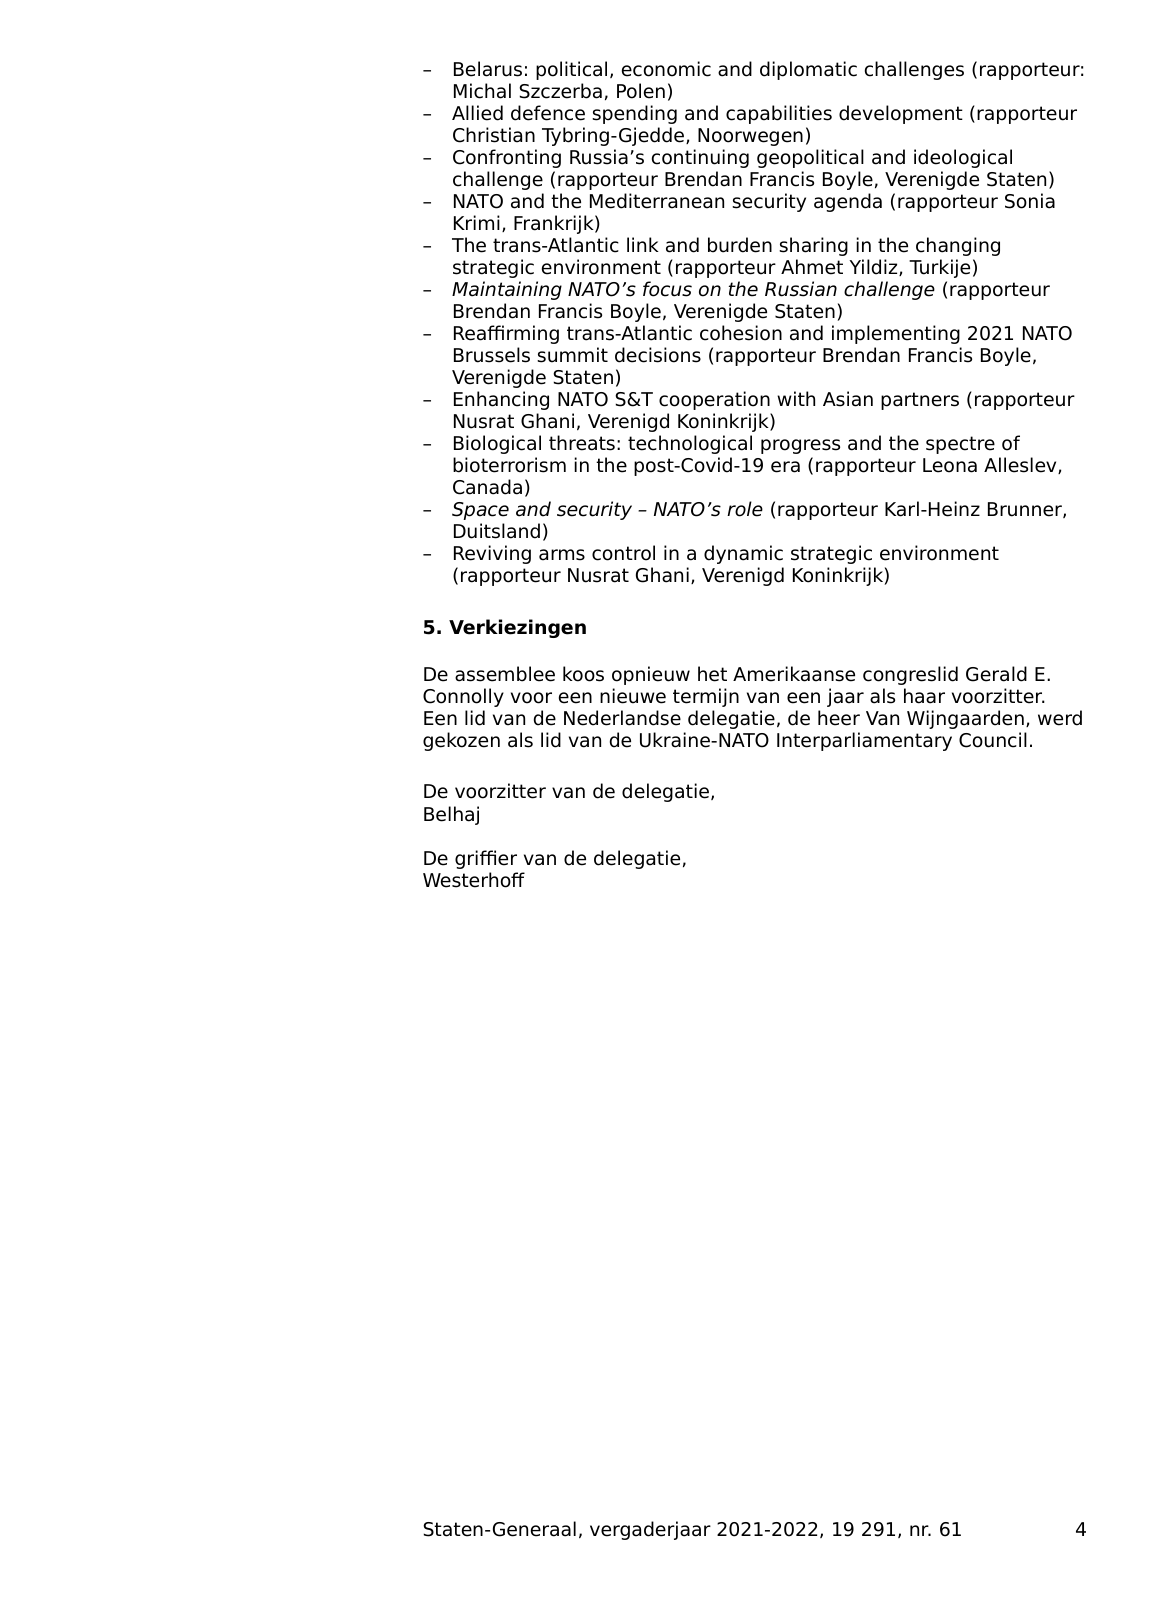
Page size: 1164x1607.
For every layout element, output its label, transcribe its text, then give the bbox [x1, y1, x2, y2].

text – Confronting Russia’s continuing geopolitical and ideological challenge (rapporteur Brendan Francis Boyle, Verenigde Staten) [422, 147, 1087, 191]
text – Maintaining NATO’s focus on the Russian challenge (rapporteur Brendan Francis Boyle, Verenigde Staten) [422, 279, 1087, 323]
text – Enhancing NATO S&T cooperation with Asian partners (rapporteur Nusrat Ghani, Verenigd Koninkrijk) [422, 389, 1087, 433]
text – Biological threats: technological progress and the spectre of bioterrorism in the post-Covid-19 era (rapporteur Leona Alleslev, Canada) [422, 433, 1087, 499]
text – NATO and the Mediterranean security agenda (rapporteur Sonia Krimi, Frankrijk) [422, 191, 1087, 235]
text – Space and security – NATO’s role (rapporteur Karl-Heinz Brunner, Duitsland) [422, 499, 1087, 543]
subtitle 5. Verkiezingen [422, 617, 1087, 638]
text – The trans-Atlantic link and burden sharing in the changing strategic environment (rapporteur Ahmet Yildiz, Turkije) [422, 235, 1087, 279]
text De voorzitter van de delegatie, Belhaj [422, 781, 1087, 825]
text De griffier van de delegatie, Westerhoff [422, 848, 1087, 892]
text – Belarus: political, economic and diplomatic challenges (rapporteur: Michal Szczerba, Polen) [422, 59, 1087, 103]
text – Reviving arms control in a dynamic strategic environment (rapporteur Nusrat Ghani, Verenigd Koninkrijk) [422, 543, 1087, 587]
text – Allied defence spending and capabilities development (rapporteur Christian Tybring-Gjedde, Noorwegen) [422, 103, 1087, 147]
text – Reaffirming trans-Atlantic cohesion and implementing 2021 NATO Brussels summit decisions (rapporteur Brendan Francis Boyle, Verenigde Staten) [422, 323, 1087, 389]
text De assemblee koos opnieuw het Amerikaanse congreslid Gerald E. Connolly voor een nieuwe termijn van een jaar als haar voorzitter. Een lid van de Nederlandse delegatie, de heer Van Wijngaarden, werd gekozen als lid van de Ukraine-NATO Interparliamentary Council. [422, 663, 1087, 751]
